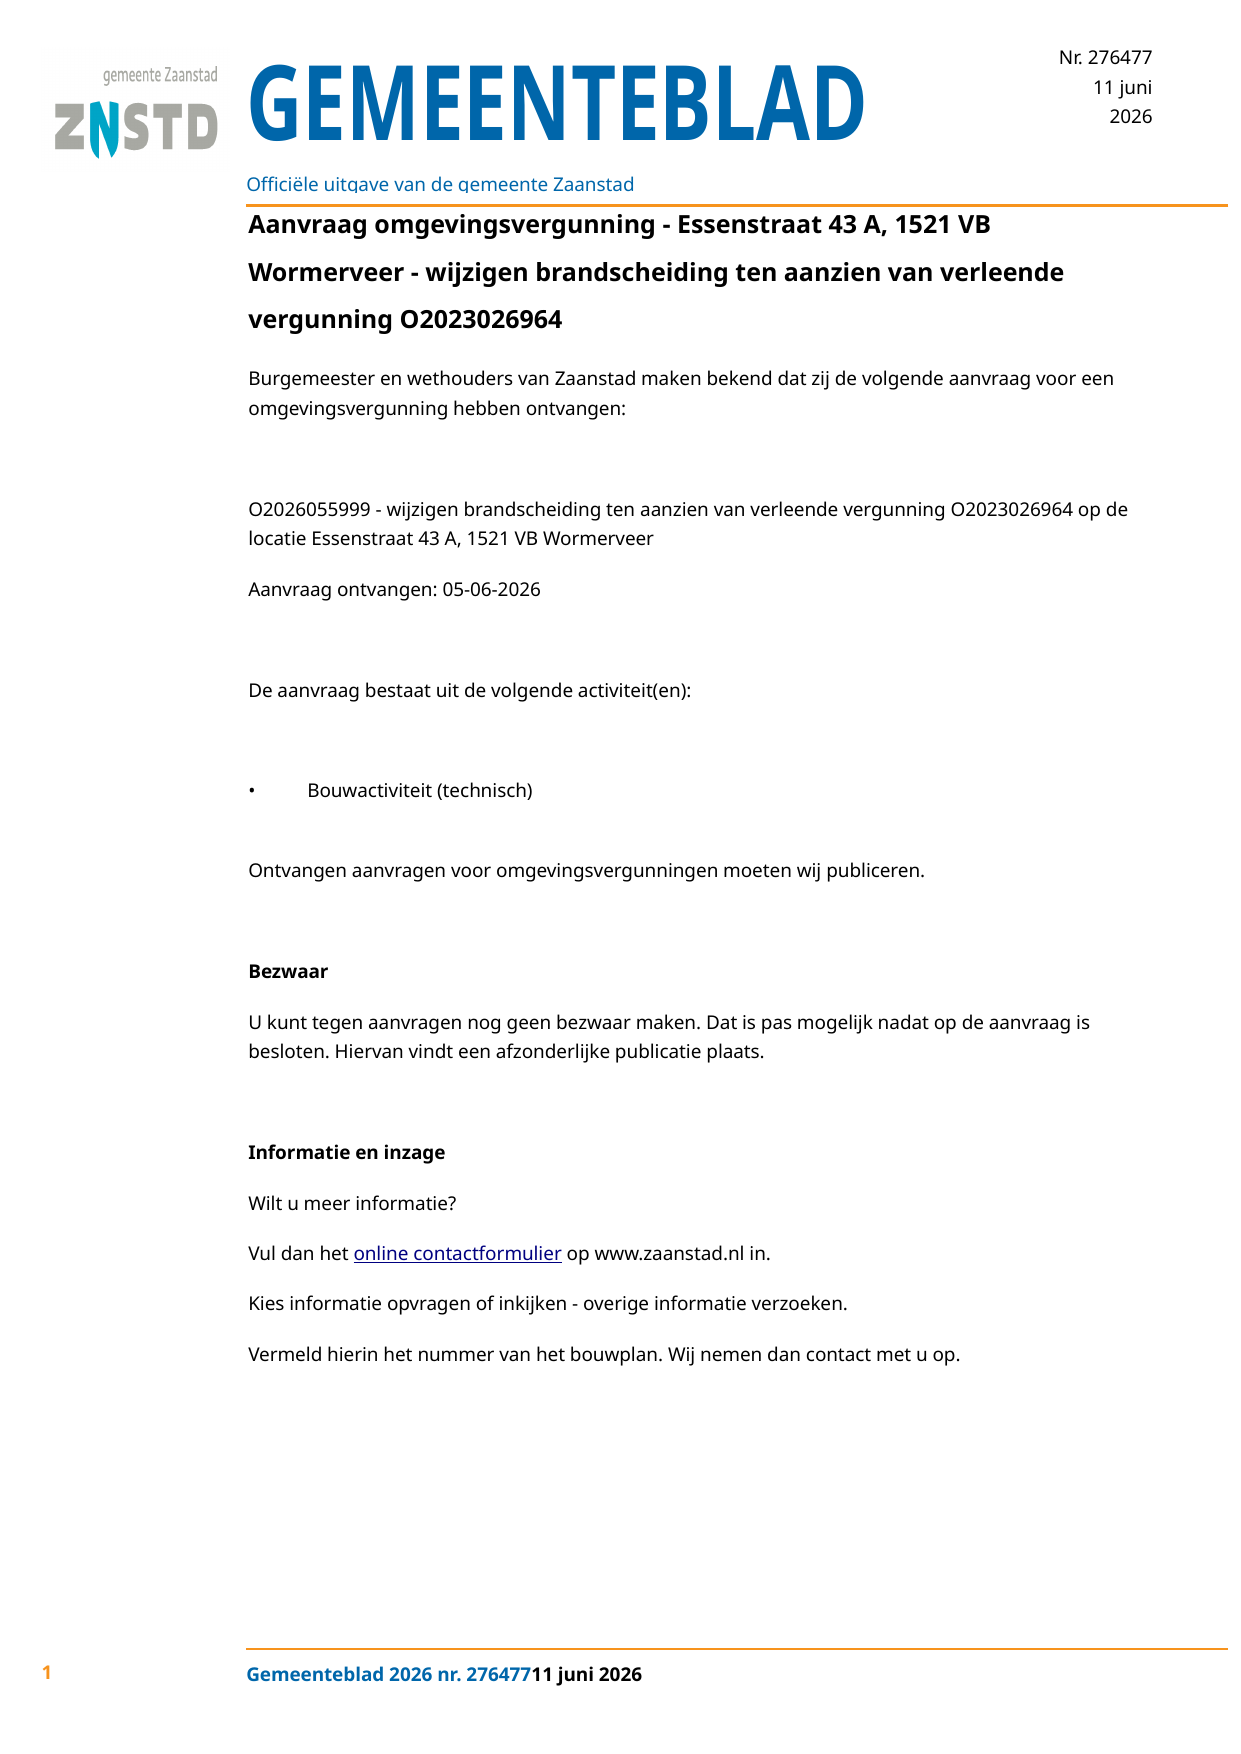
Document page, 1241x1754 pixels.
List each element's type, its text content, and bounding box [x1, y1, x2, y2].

text O2026055999 - wijzigen brandscheiding ten aanzien van verleende vergunning O2023026964 op de locatie Essenstraat 43 A, 1521 VB Wormerveer [248, 496, 1152, 551]
picture [41, 47, 231, 172]
text Aanvraag omgevingsvergunning - Essenstraat 43 A, 1521 VB Wormerveer - wijzigen brandscheiding ten aanzien van verleende vergunning O2023026964 [248, 207, 1152, 336]
text U kunt tegen aanvragen nog geen bezwaar maken. Dat is pas mogelijk nadat op de aanvraag is besloten. Hiervan vindt een afzonderlijke publicatie plaats. [248, 1009, 1152, 1064]
text De aanvraag bestaat uit de volgende activiteit(en): [248, 677, 1152, 702]
text Informatie en inzage [248, 1139, 1152, 1165]
text Vul dan het online contactformulier op www.zaanstad.nl in. [248, 1240, 1152, 1266]
text Kies informatie opvragen of inkijken - overige informatie verzoeken. [248, 1291, 1152, 1316]
text Wilt u meer informatie? [248, 1190, 1152, 1215]
text Ontvangen aanvragen voor omgevingsvergunningen moeten wij publiceren. [248, 858, 1152, 883]
text Vermeld hierin het nummer van het bouwplan. Wij nemen dan contact met u op. [248, 1341, 1152, 1367]
text Burgemeester en wethouders van Zaanstad maken bekend dat zij de volgende aanvraag voor een omgevingsvergunning hebben ontvangen: [248, 366, 1152, 421]
text Bezwaar [248, 958, 1152, 984]
text Aanvraag ontvangen: 05-06-2026 [248, 576, 1152, 602]
list Bouwactiviteit (technisch) [248, 778, 1152, 803]
